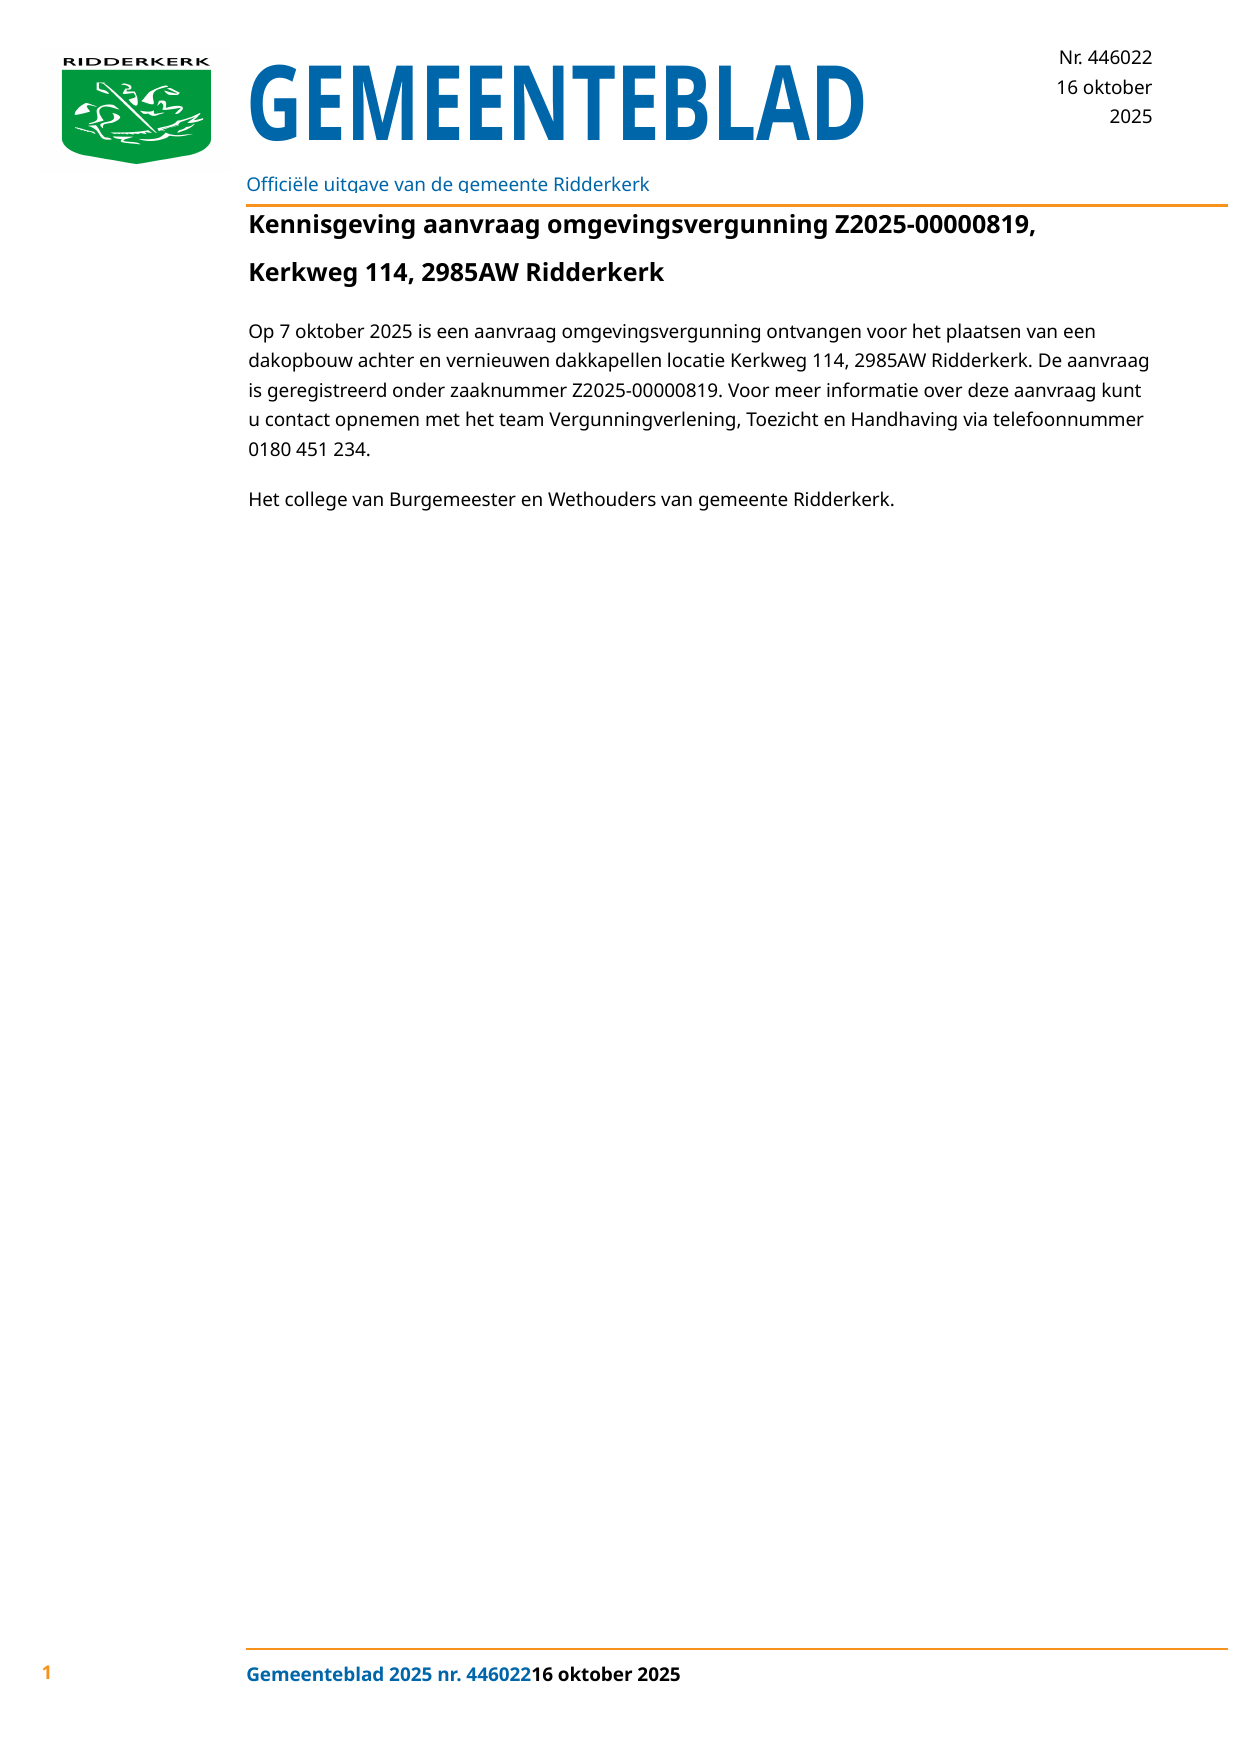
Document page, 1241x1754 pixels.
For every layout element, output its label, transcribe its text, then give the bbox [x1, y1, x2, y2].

text Kennisgeving aanvraag omgevingsvergunning Z2025-00000819, Kerkweg 114, 2985AW Ridderkerk [248, 207, 1152, 288]
picture [41, 47, 231, 172]
text Het college van Burgemeester en Wethouders van gemeente Ridderkerk. [248, 487, 1152, 512]
text Op 7 oktober 2025 is een aanvraag omgevingsvergunning ontvangen voor het plaatsen van een dakopbouw achter en vernieuwen dakkapellen locatie Kerkweg 114, 2985AW Ridderkerk. De aanvraag is geregistreerd onder zaaknummer Z2025-00000819. Voor meer informatie over deze aanvraag kunt u contact opnemen met het team Vergunningverlening, Toezicht en Handhaving via telefoonnummer 0180 451 234. [248, 318, 1152, 462]
